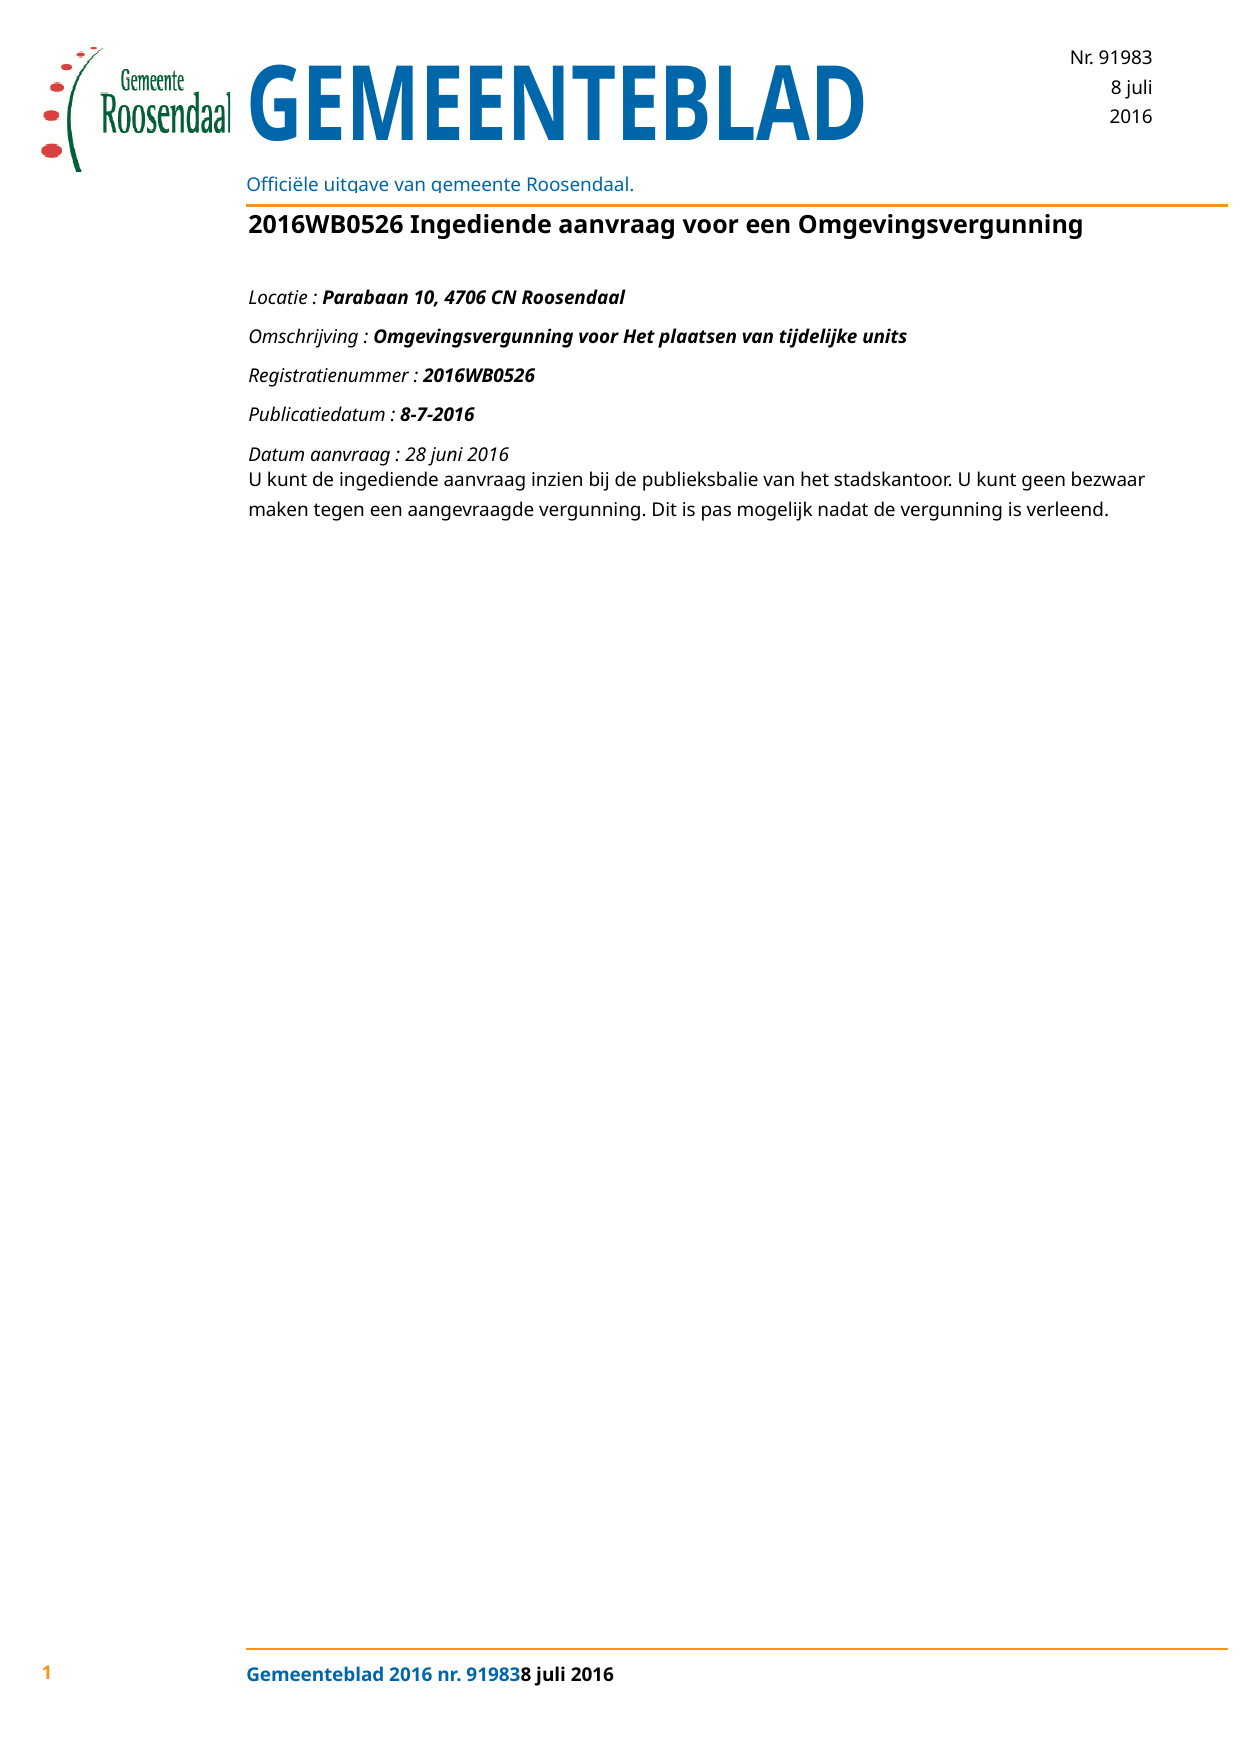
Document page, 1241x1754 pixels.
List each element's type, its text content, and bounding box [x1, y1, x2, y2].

text Datum aanvraag : 28 juni 2016 [248, 441, 1152, 467]
text Publicatiedatum : 8-7-2016 [248, 402, 1152, 427]
text U kunt de ingediende aanvraag inzien bij de publieksbalie van het stadskantoor. U kunt geen bezwaar maken tegen een aangevraagde vergunning. Dit is pas mogelijk nadat de vergunning is verleend. [248, 467, 1152, 522]
text Locatie : Parabaan 10, 4706 CN Roosendaal [248, 284, 1152, 309]
text 2016WB0526 Ingediende aanvraag voor een Omgevingsvergunning [248, 207, 1152, 241]
text Registratienummer : 2016WB0526 [248, 362, 1152, 388]
picture [41, 47, 231, 172]
text Omschrijving : Omgevingsvergunning voor Het plaatsen van tijdelijke units [248, 323, 1152, 349]
